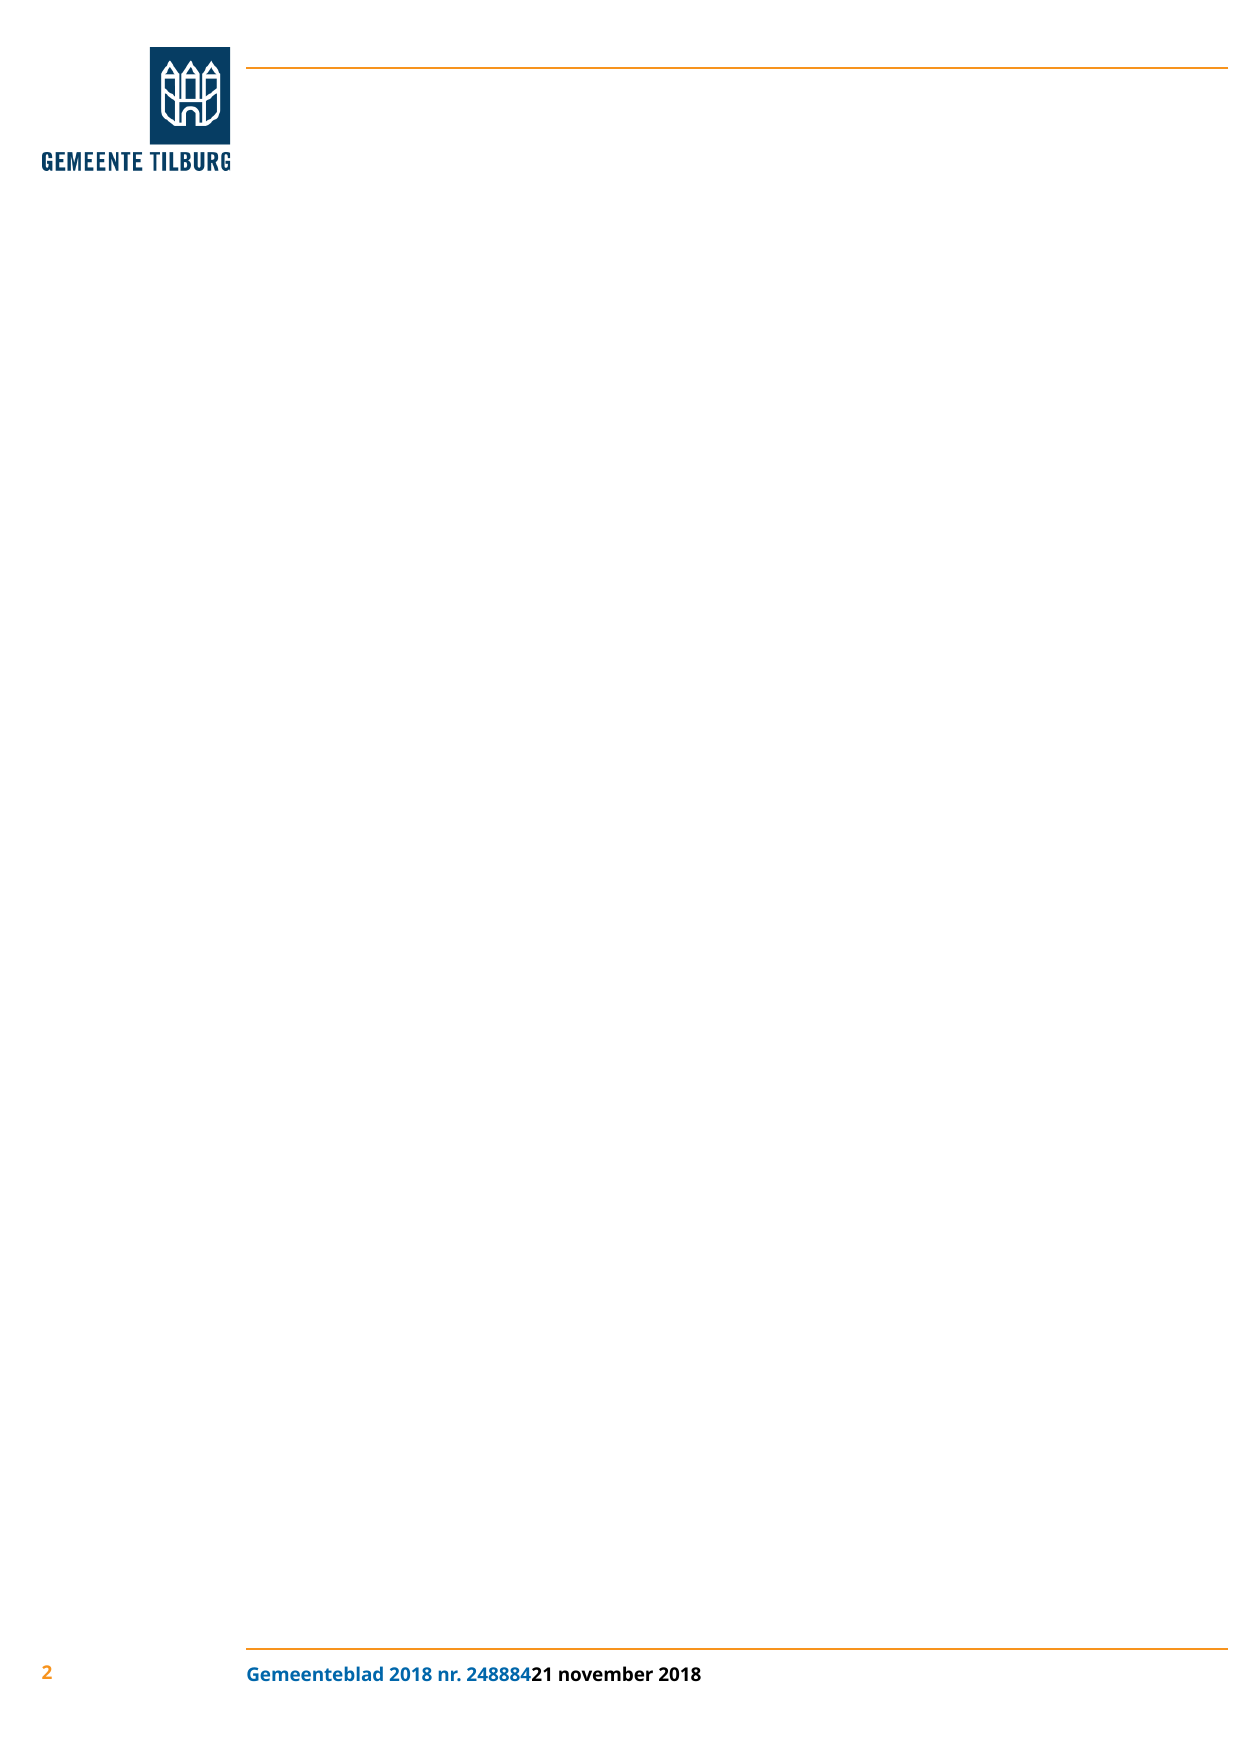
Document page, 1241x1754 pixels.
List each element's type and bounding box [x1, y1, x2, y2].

picture [41, 47, 231, 172]
